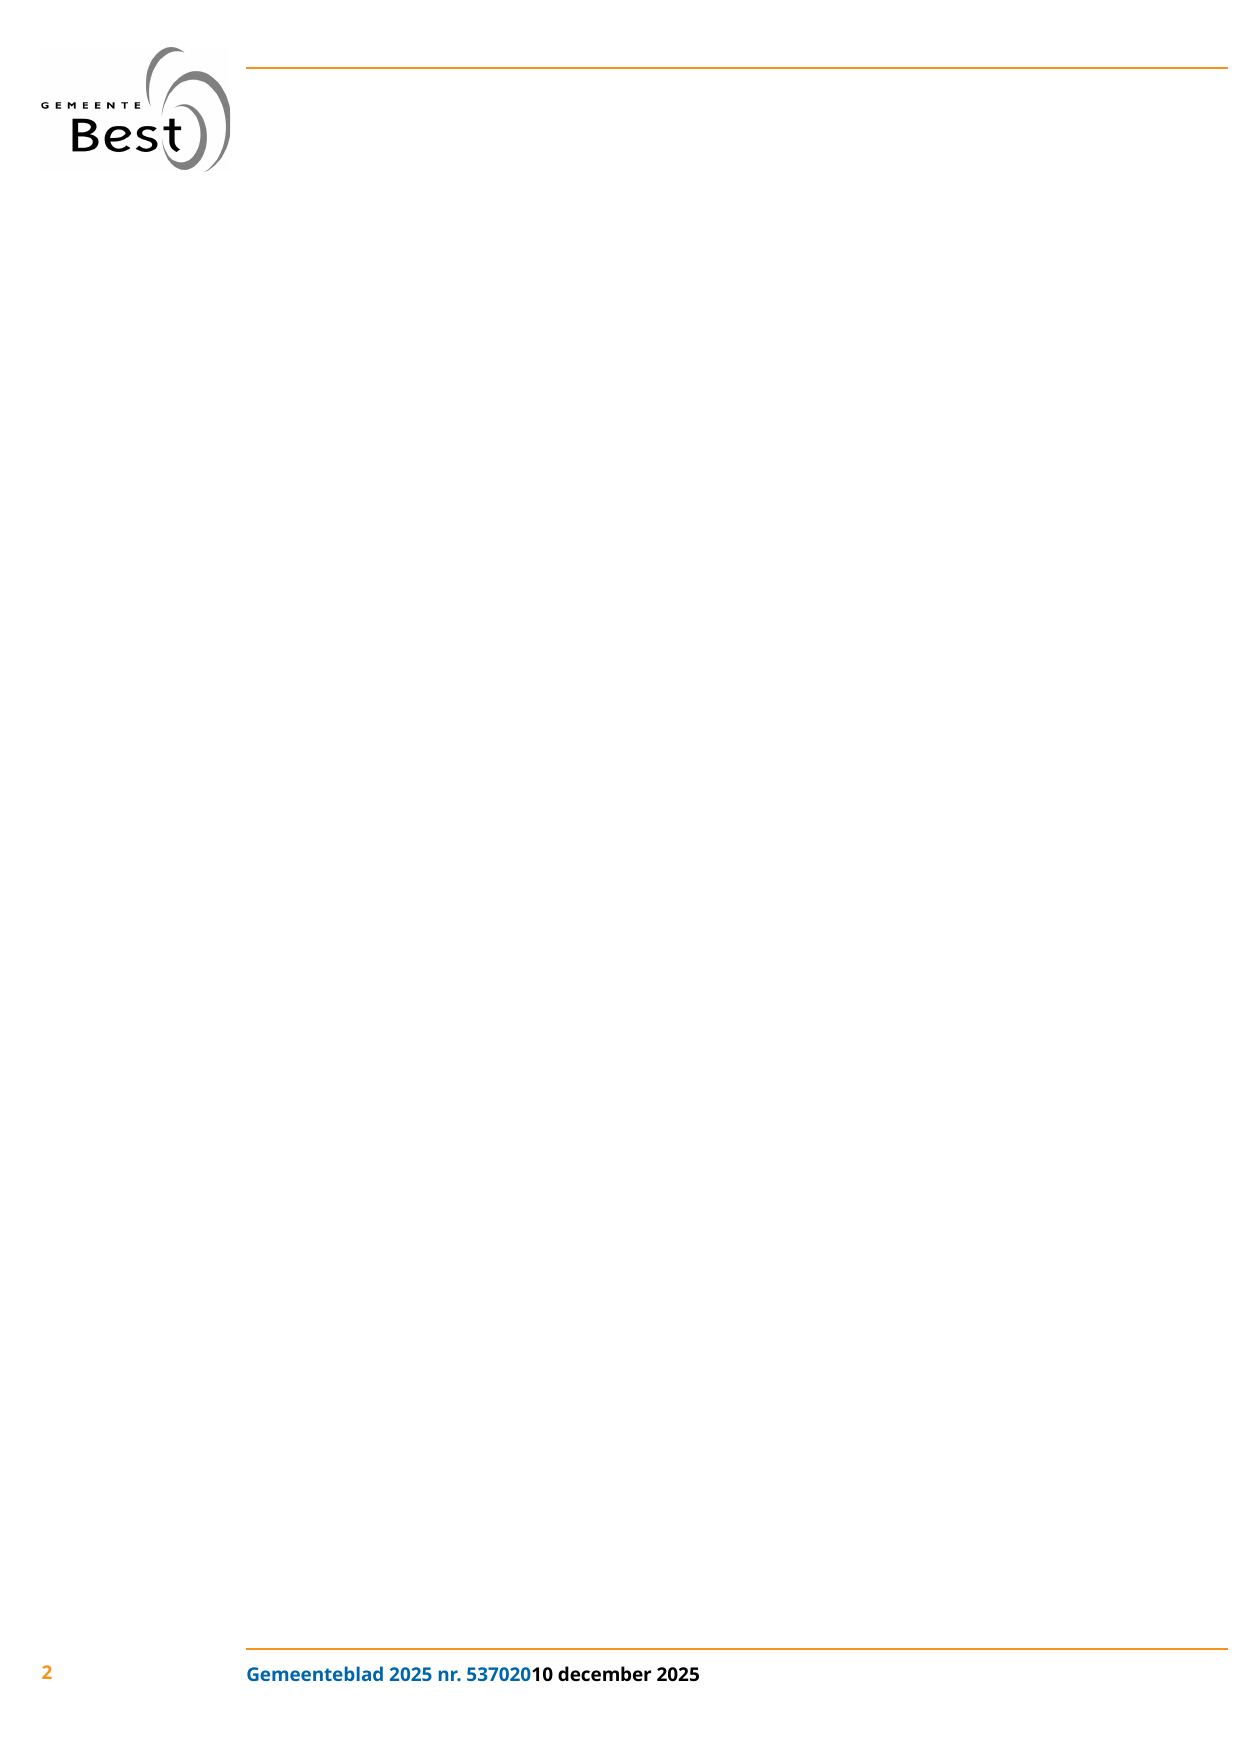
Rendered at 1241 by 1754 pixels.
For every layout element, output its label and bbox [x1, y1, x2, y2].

picture [41, 47, 231, 172]
